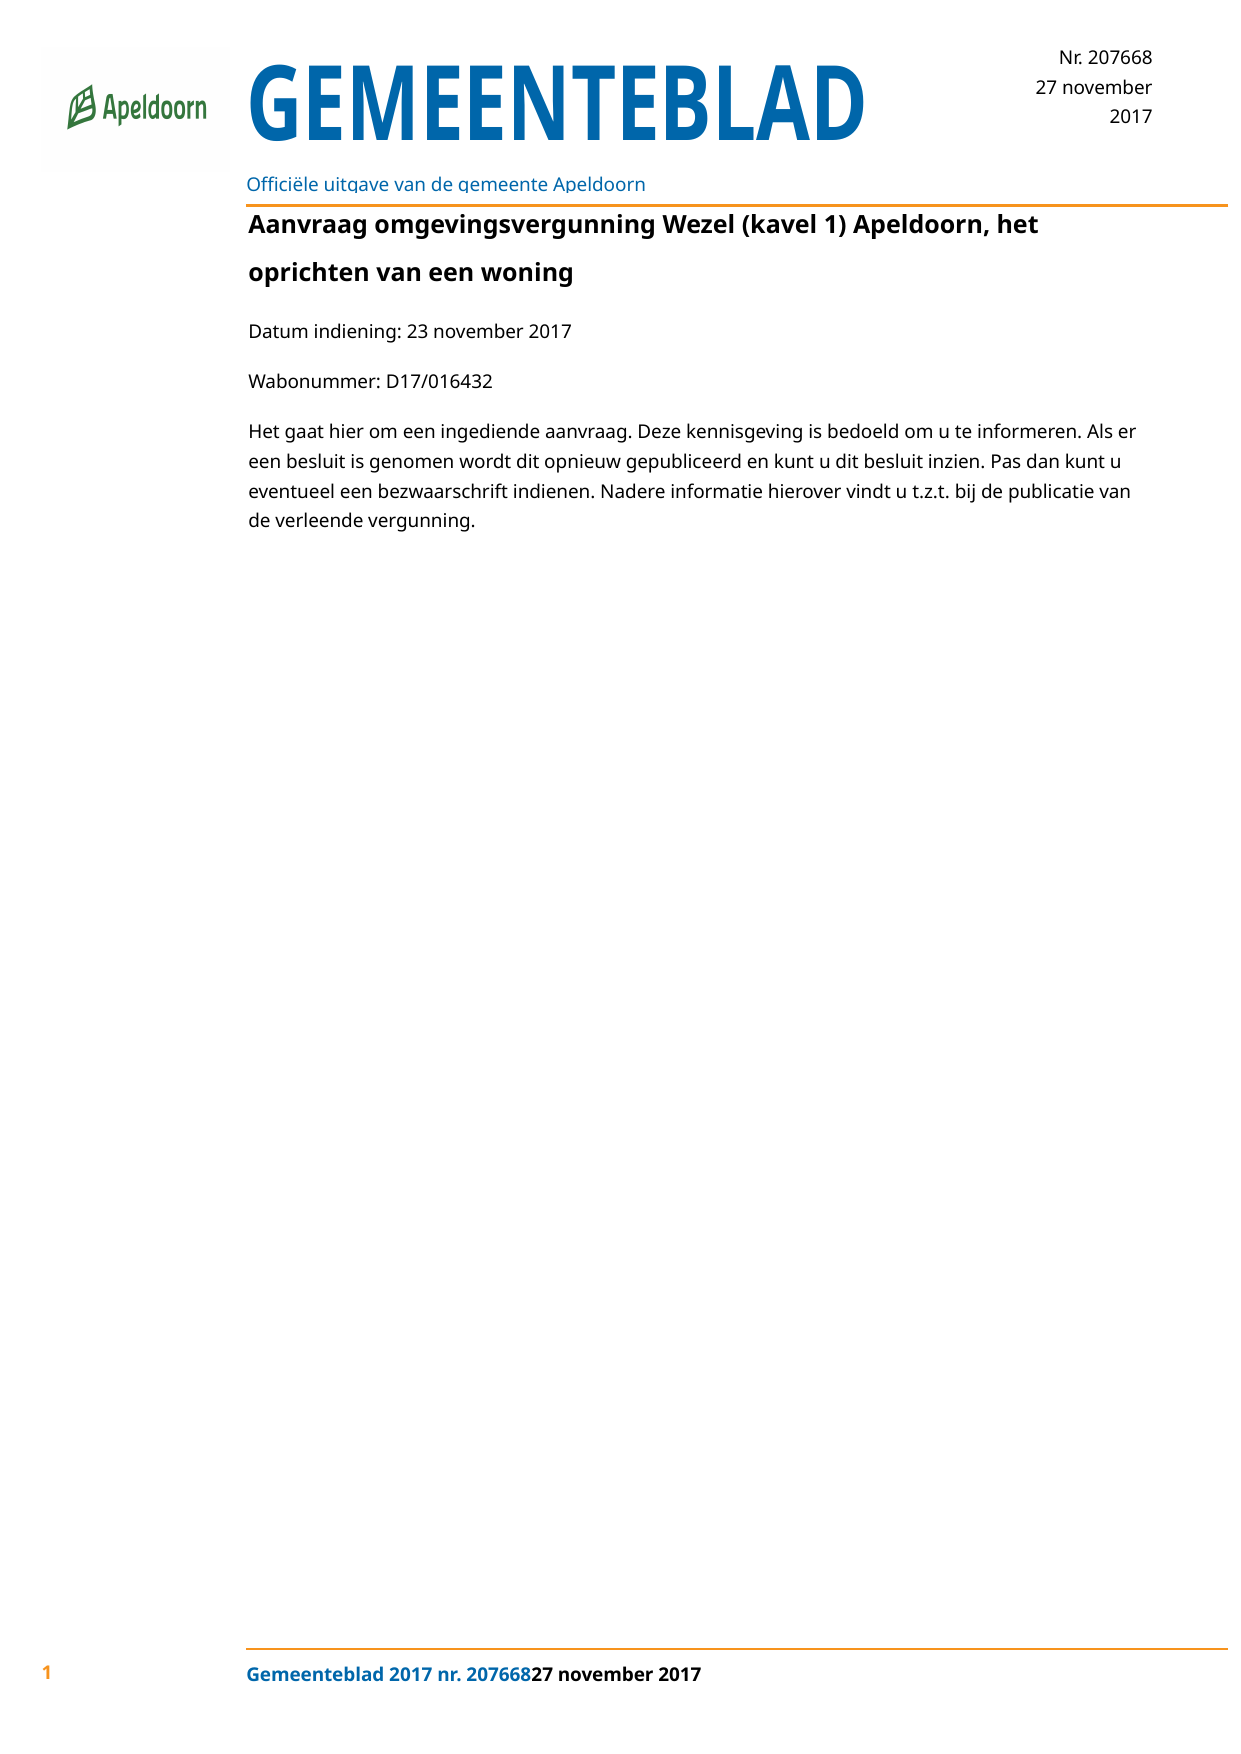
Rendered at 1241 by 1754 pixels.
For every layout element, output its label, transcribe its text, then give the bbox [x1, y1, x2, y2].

picture [41, 47, 231, 172]
text Datum indiening: 23 november 2017 [248, 318, 1152, 344]
text Het gaat hier om een ingediende aanvraag. Deze kennisgeving is bedoeld om u te informeren. Als er een besluit is genomen wordt dit opnieuw gepubliceerd en kunt u dit besluit inzien. Pas dan kunt u eventueel een bezwaarschrift indienen. Nadere informatie hierover vindt u t.z.t. bij de publicatie van de verleende vergunning. [248, 419, 1152, 533]
text Aanvraag omgevingsvergunning Wezel (kavel 1) Apeldoorn, het oprichten van een woning [248, 207, 1152, 288]
text Wabonummer: D17/016432 [248, 368, 1152, 394]
